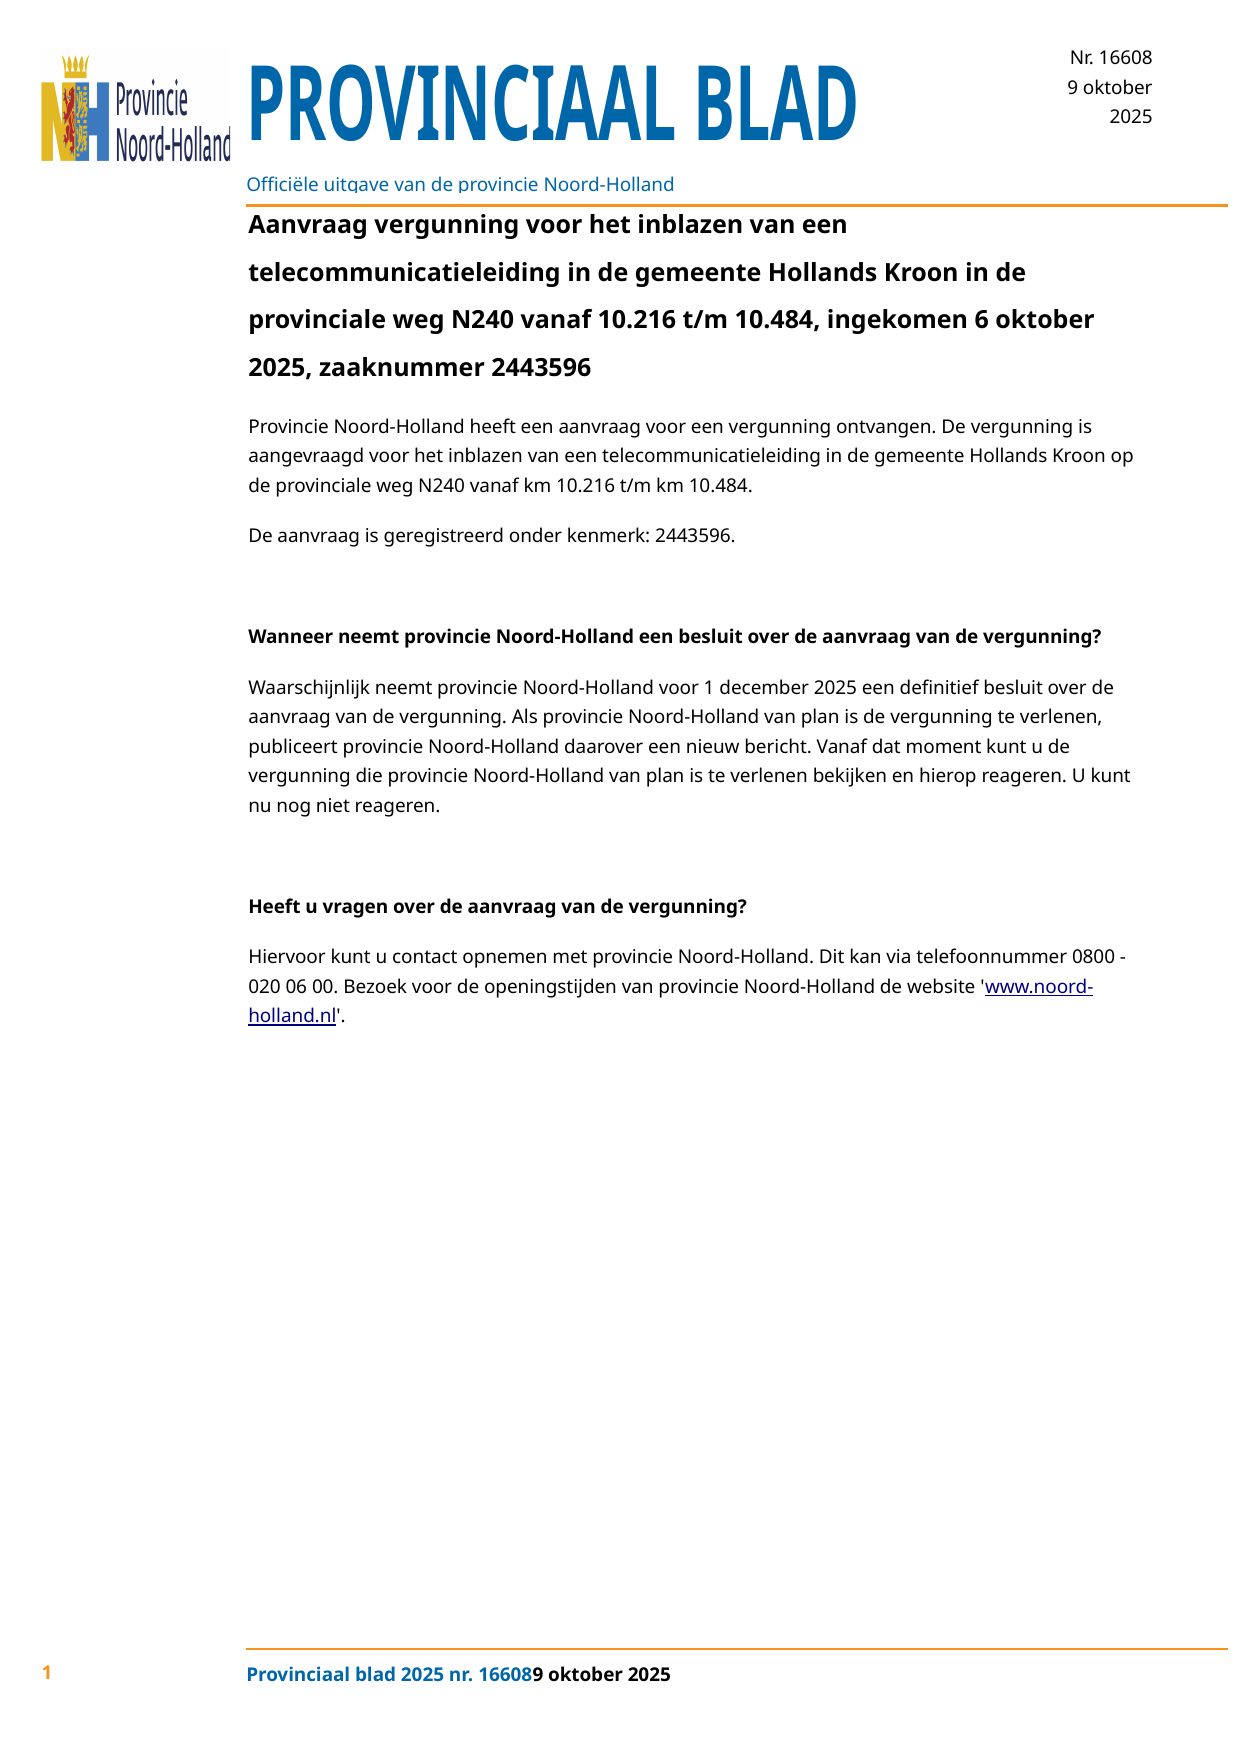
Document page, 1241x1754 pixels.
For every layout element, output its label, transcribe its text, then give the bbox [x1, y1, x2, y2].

text Provincie Noord-Holland heeft een aanvraag voor een vergunning ontvangen. De vergunning is aangevraagd voor het inblazen van een telecommunicatieleiding in de gemeente Hollands Kroon op de provinciale weg N240 vanaf km 10.216 t/m km 10.484. [248, 413, 1152, 498]
text Wanneer neemt provincie Noord-Holland een besluit over de aanvraag van de vergunning? [248, 623, 1152, 649]
text Aanvraag vergunning voor het inblazen van een telecommunicatieleiding in de gemeente Hollands Kroon in de provinciale weg N240 vanaf 10.216 t/m 10.484, ingekomen 6 oktober 2025, zaaknummer 2443596 [248, 207, 1152, 384]
picture [41, 47, 231, 172]
text De aanvraag is geregistreerd onder kenmerk: 2443596. [248, 523, 1152, 548]
text Hiervoor kunt u contact opnemen met provincie Noord-Holland. Dit kan via telefoonnummer 0800 - 020 06 00. Bezoek voor de openingstijden van provincie Noord-Holland de website 'www.noord-holland.nl'. [248, 943, 1152, 1028]
text Heeft u vragen over de aanvraag van de vergunning? [248, 893, 1152, 919]
text Waarschijnlijk neemt provincie Noord-Holland voor 1 december 2025 een definitief besluit over de aanvraag van de vergunning. Als provincie Noord-Holland van plan is de vergunning te verlenen, publiceert provincie Noord-Holland daarover een nieuw bericht. Vanaf dat moment kunt u de vergunning die provincie Noord-Holland van plan is te verlenen bekijken en hierop reageren. U kunt nu nog niet reageren. [248, 674, 1152, 818]
